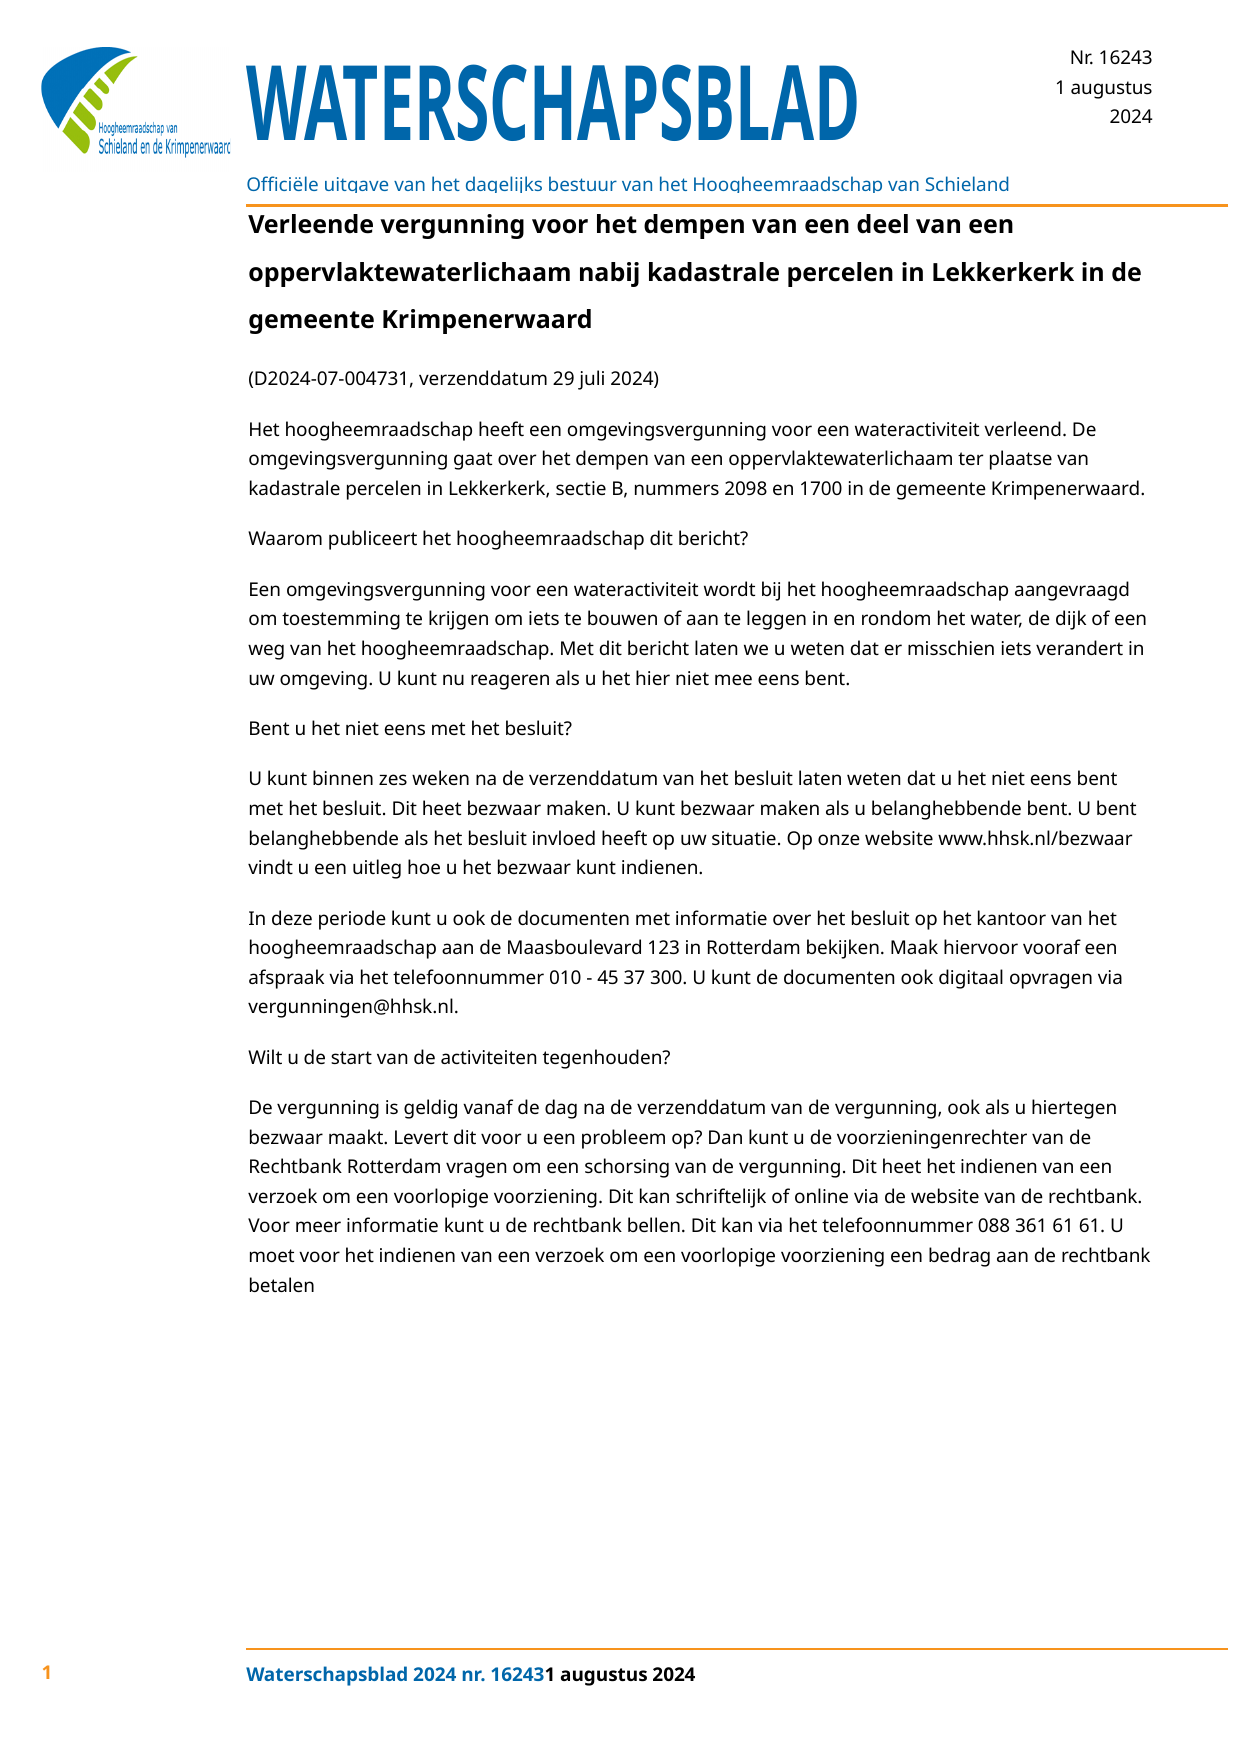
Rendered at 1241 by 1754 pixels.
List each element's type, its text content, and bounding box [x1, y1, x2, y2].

text De vergunning is geldig vanaf de dag na de verzenddatum van de vergunning, ook als u hiertegen bezwaar maakt. Levert dit voor u een probleem op? Dan kunt u de voorzieningenrechter van de Rechtbank Rotterdam vragen om een schorsing van de vergunning. Dit heet het indienen van een verzoek om een voorlopige voorziening. Dit kan schriftelijk of online via de website van de rechtbank. Voor meer informatie kunt u de rechtbank bellen. Dit kan via het telefoonnummer 088 361 61 61. U moet voor het indienen van een verzoek om een voorlopige voorziening een bedrag aan de rechtbank betalen [248, 1094, 1152, 1297]
text (D2024-07-004731, verzenddatum 29 juli 2024) [248, 366, 1152, 391]
text Bent u het niet eens met het besluit? [248, 715, 1152, 741]
text Wilt u de start van de activiteiten tegenhouden? [248, 1044, 1152, 1069]
text Een omgevingsvergunning voor een wateractiviteit wordt bij het hoogheemraadschap aangevraagd om toestemming te krijgen om iets te bouwen of aan te leggen in en rondom het water, de dijk of een weg van het hoogheemraadschap. Met dit bericht laten we u weten dat er misschien iets verandert in uw omgeving. U kunt nu reageren als u het hier niet mee eens bent. [248, 576, 1152, 690]
text Verleende vergunning voor het dempen van een deel van een oppervlaktewaterlichaam nabij kadastrale percelen in Lekkerkerk in de gemeente Krimpenerwaard [248, 207, 1152, 336]
picture [41, 47, 231, 172]
text In deze periode kunt u ook de documenten met informatie over het besluit op het kantoor van het hoogheemraadschap aan de Maasboulevard 123 in Rotterdam bekijken. Maak hiervoor vooraf een afspraak via het telefoonnummer 010 - 45 37 300. U kunt de documenten ook digitaal opvragen via vergunningen@hhsk.nl. [248, 905, 1152, 1019]
text Het hoogheemraadschap heeft een omgevingsvergunning voor een wateractiviteit verleend. De omgevingsvergunning gaat over het dempen van een oppervlaktewaterlichaam ter plaatse van kadastrale percelen in Lekkerkerk, sectie B, nummers 2098 en 1700 in de gemeente Krimpenerwaard. [248, 416, 1152, 501]
text U kunt binnen zes weken na de verzenddatum van het besluit laten weten dat u het niet eens bent met het besluit. Dit heet bezwaar maken. U kunt bezwaar maken als u belanghebbende bent. U bent belanghebbende als het besluit invloed heeft op uw situatie. Op onze website www.hhsk.nl/bezwaar vindt u een uitleg hoe u het bezwaar kunt indienen. [248, 766, 1152, 880]
text Waarom publiceert het hoogheemraadschap dit bericht? [248, 526, 1152, 551]
